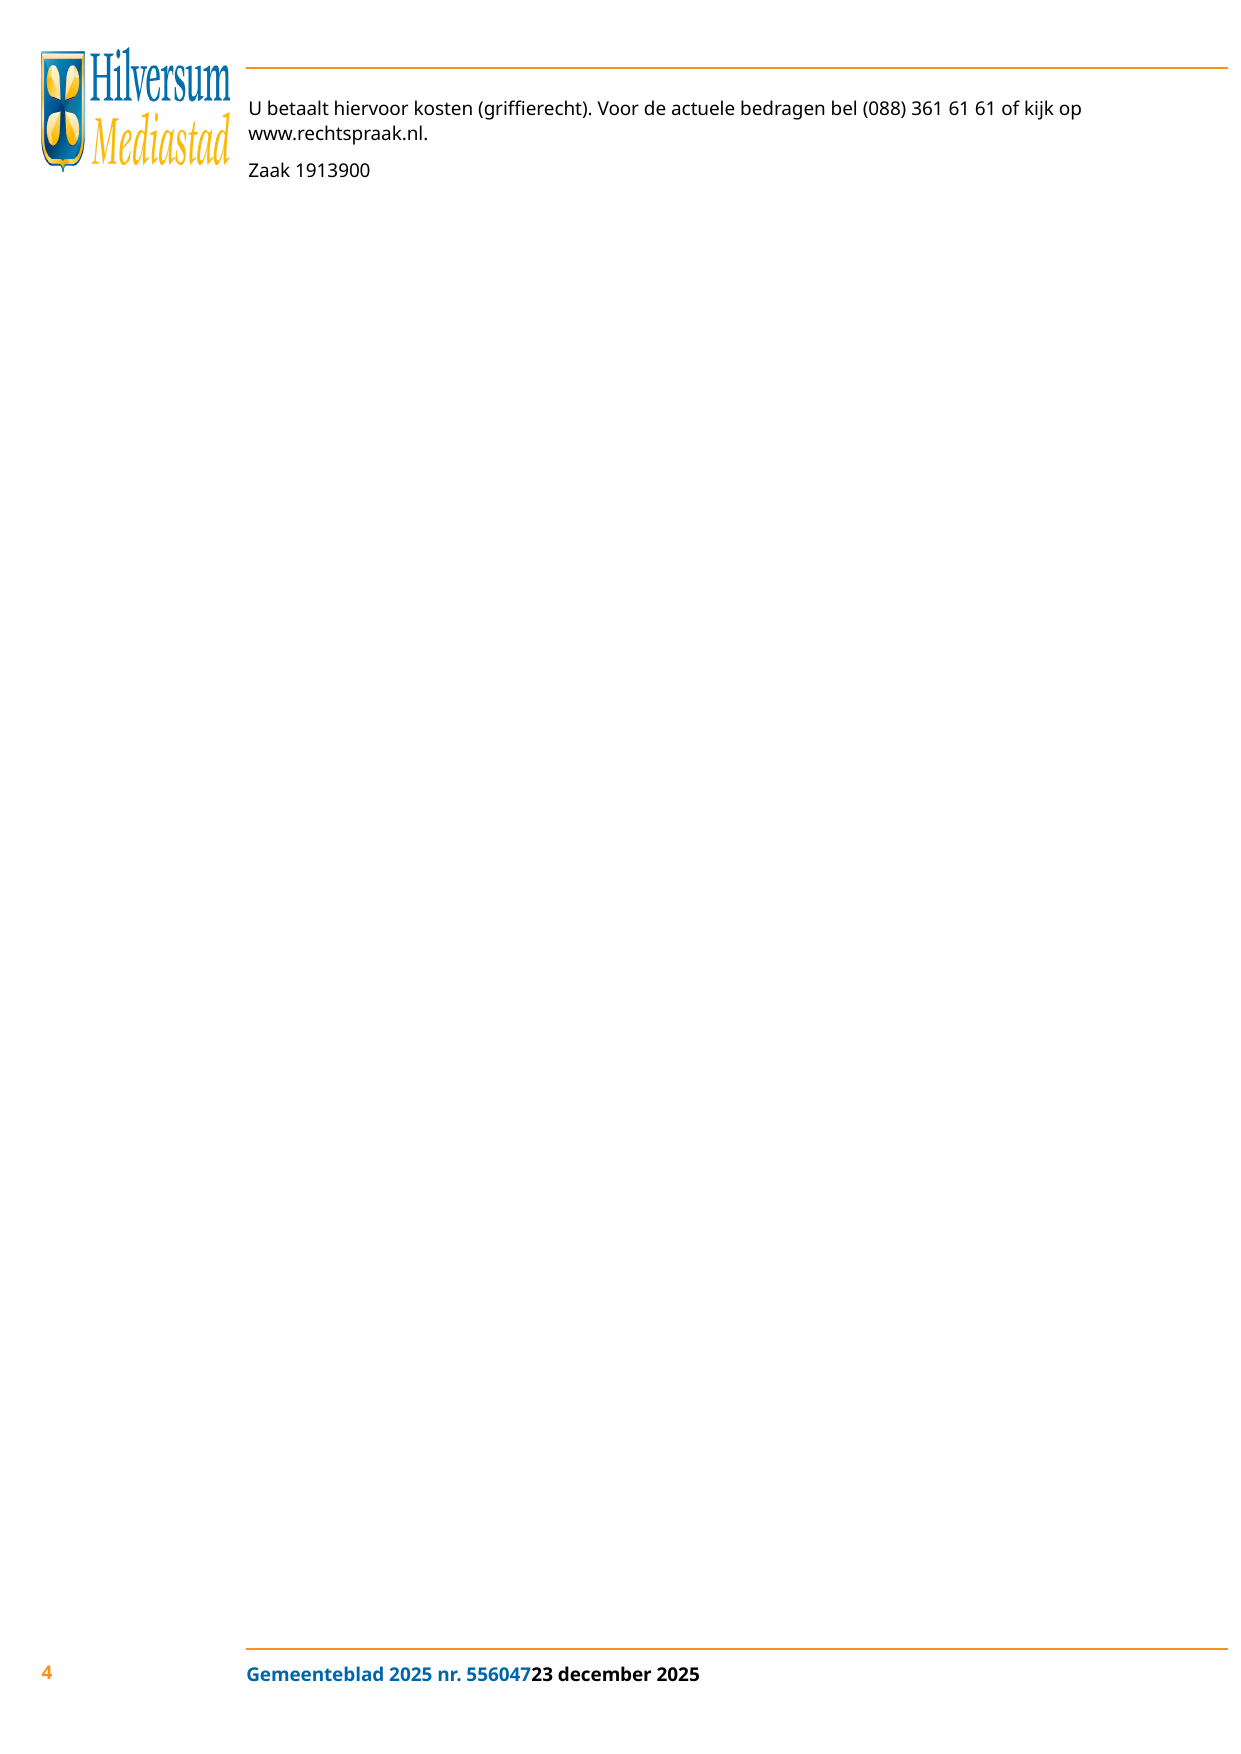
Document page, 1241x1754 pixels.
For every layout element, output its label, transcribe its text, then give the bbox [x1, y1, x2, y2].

text Zaak 1913900 [248, 157, 1152, 183]
picture [41, 47, 231, 172]
text U betaalt hiervoor kosten (griffierecht). Voor de actuele bedragen bel (088) 361 61 61 of kijk op www.rechtspraak.nl. [248, 95, 1152, 146]
